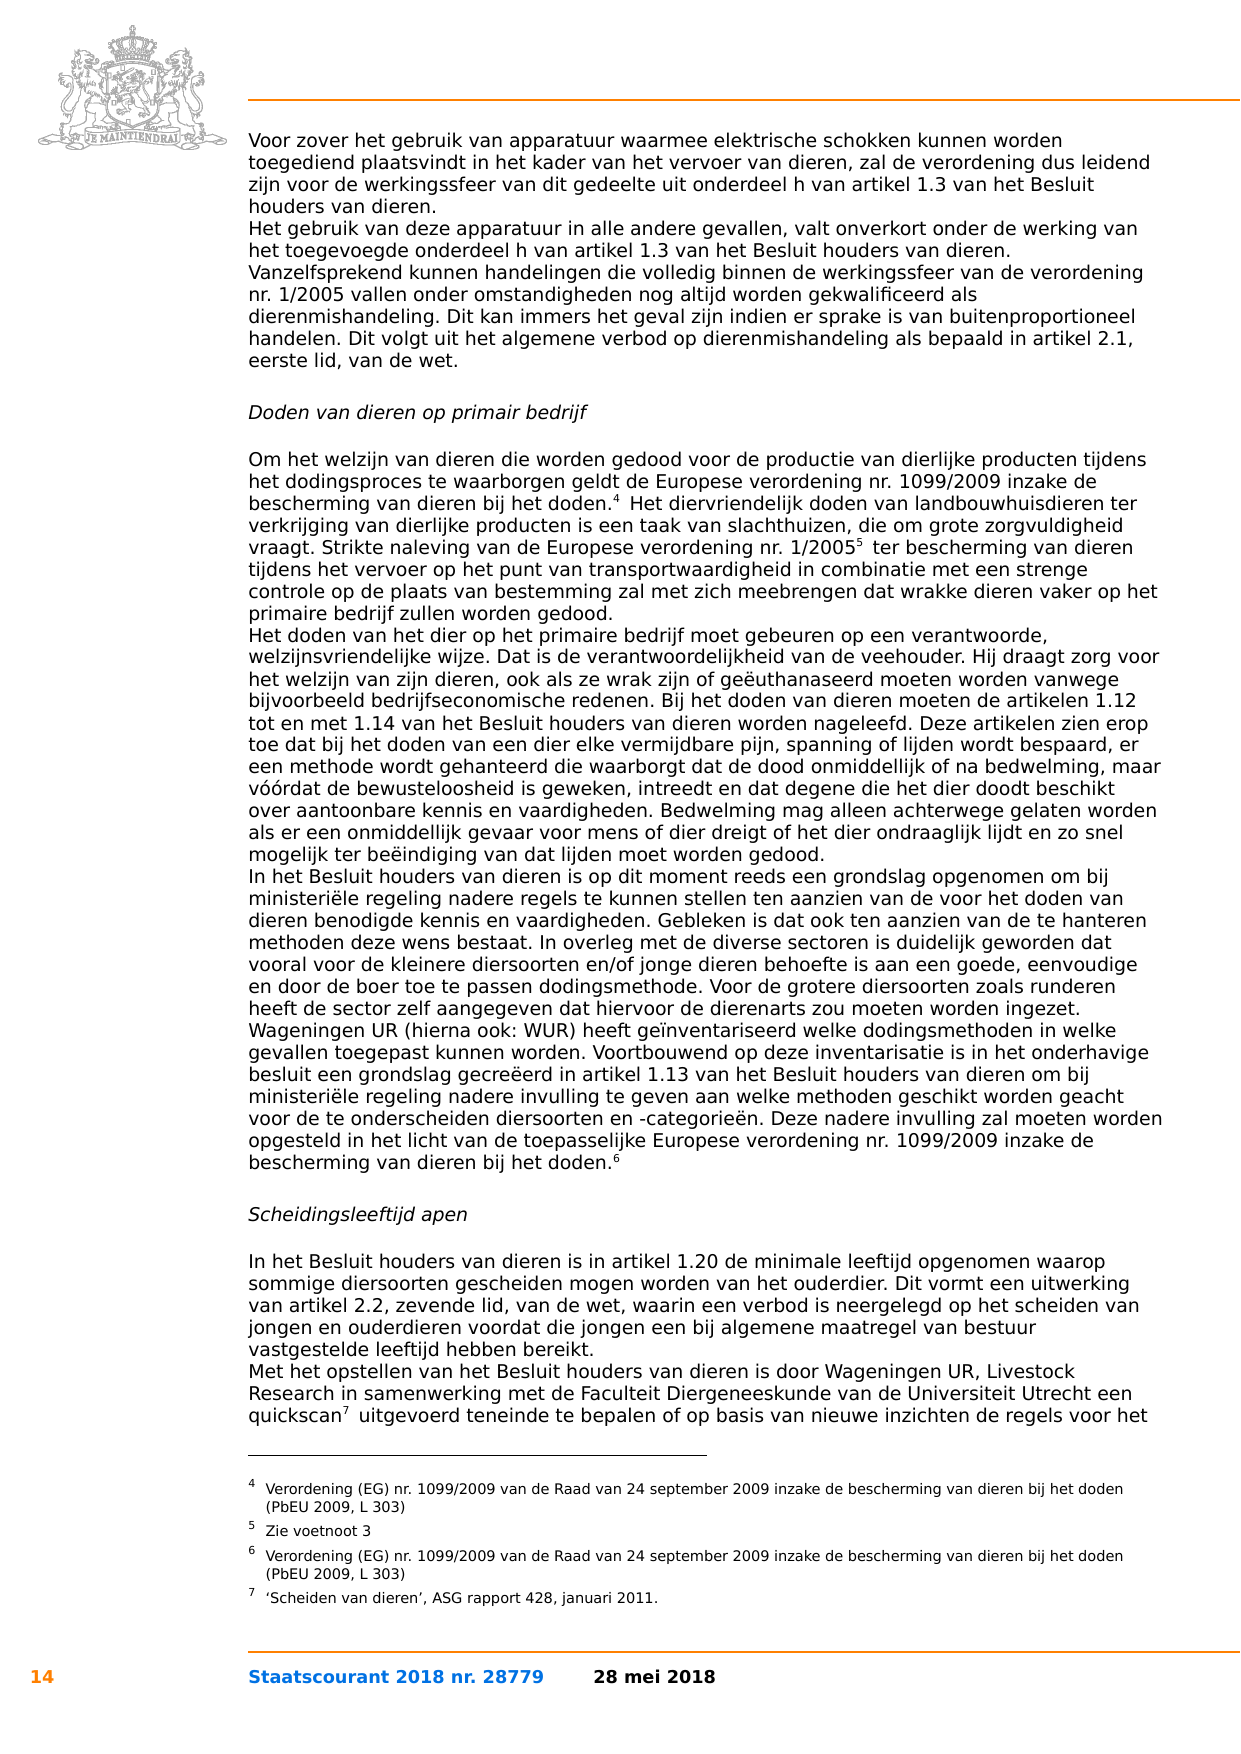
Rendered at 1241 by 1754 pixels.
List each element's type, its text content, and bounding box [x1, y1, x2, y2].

text In het Besluit houders van dieren is in artikel 1.20 de minimale leeftijd opgenomen waarop sommige diersoorten gescheiden mogen worden van het ouderdier. Dit vormt een uitwerking van artikel 2.2, zevende lid, van de wet, waarin een verbod is neergelegd op het scheiden van jongen en ouderdieren voordat die jongen een bij algemene maatregel van bestuur vastgestelde leeftijd hebben bereikt. [248, 1251, 1163, 1361]
text Zie voetnoot 3 [248, 1519, 1163, 1541]
text Het gebruik van deze apparatuur in alle andere gevallen, valt onverkort onder de werking van het toegevoegde onderdeel h van artikel 1.3 van het Besluit houders van dieren. [248, 218, 1163, 262]
text Om het welzijn van dieren die worden gedood voor de productie van dierlijke producten tijdens het dodingsproces te waarborgen geldt de Europese verordening nr. 1099/2009 inzake de bescherming van dieren bij het doden. Het diervriendelijk doden van landbouwhuisdieren ter verkrijging van dierlijke producten is een taak van slachthuizen, die om grote zorgvuldigheid vraagt. Strikte naleving van de Europese verordening nr. 1/2005 ter bescherming van dieren tijdens het vervoer op het punt van transportwaardigheid in combinatie met een strenge controle op de plaats van bestemming zal met zich meebrengen dat wrakke dieren vaker op het primaire bedrijf zullen worden gedood. [248, 449, 1163, 624]
text Met het opstellen van het Besluit houders van dieren is door Wageningen UR, Livestock Research in samenwerking met de Faculteit Diergeneeskunde van de Universiteit Utrecht een quickscan uitgevoerd teneinde te bepalen of op basis van nieuwe inzichten de regels voor het [248, 1361, 1163, 1427]
picture [38, 25, 227, 150]
text Het doden van het dier op het primaire bedrijf moet gebeuren op een verantwoorde, welzijnsvriendelijke wijze. Dat is de verantwoordelijkheid van de veehouder. Hij draagt zorg voor het welzijn van zijn dieren, ook als ze wrak zijn of geëuthanaseerd moeten worden vanwege bijvoorbeeld bedrijfseconomische redenen. Bij het doden van dieren moeten de artikelen 1.12 tot en met 1.14 van het Besluit houders van dieren worden nageleefd. Deze artikelen zien erop toe dat bij het doden van een dier elke vermijdbare pijn, spanning of lijden wordt bespaard, er een methode wordt gehanteerd die waarborgt dat de dood onmiddellijk of na bedwelming, maar vóórdat de bewusteloosheid is geweken, intreedt en dat degene die het dier doodt beschikt over aantoonbare kennis en vaardigheden. Bedwelming mag alleen achterwege gelaten worden als er een onmiddellijk gevaar voor mens of dier dreigt of het dier ondraaglijk lijdt en zo snel mogelijk ter beëindiging van dat lijden moet worden gedood. [248, 624, 1163, 866]
subtitle Scheidingsleeftijd apen [248, 1204, 1163, 1226]
text Verordening (EG) nr. 1099/2009 van de Raad van 24 september 2009 inzake de bescherming van dieren bij het doden (PbEU 2009, L 303) [248, 1477, 1163, 1516]
text Verordening (EG) nr. 1099/2009 van de Raad van 24 september 2009 inzake de bescherming van dieren bij het doden (PbEU 2009, L 303) [248, 1544, 1163, 1583]
subtitle Doden van dieren op primair bedrijf [248, 402, 1163, 424]
text ‘Scheiden van dieren’, ASG rapport 428, januari 2011. [248, 1586, 1163, 1608]
text Voor zover het gebruik van apparatuur waarmee elektrische schokken kunnen worden toegediend plaatsvindt in het kader van het vervoer van dieren, zal de verordening dus leidend zijn voor de werkingssfeer van dit gedeelte uit onderdeel h van artikel 1.3 van het Besluit houders van dieren. [248, 130, 1163, 218]
text In het Besluit houders van dieren is op dit moment reeds een grondslag opgenomen om bij ministeriële regeling nadere regels te kunnen stellen ten aanzien van de voor het doden van dieren benodigde kennis en vaardigheden. Gebleken is dat ook ten aanzien van de te hanteren methoden deze wens bestaat. In overleg met de diverse sectoren is duidelijk geworden dat vooral voor de kleinere diersoorten en/of jonge dieren behoefte is aan een goede, eenvoudige en door de boer toe te passen dodingsmethode. Voor de grotere diersoorten zoals runderen heeft de sector zelf aangegeven dat hiervoor de dierenarts zou moeten worden ingezet. Wageningen UR (hierna ook: WUR) heeft geïnventariseerd welke dodingsmethoden in welke gevallen toegepast kunnen worden. Voortbouwend op deze inventarisatie is in het onderhavige besluit een grondslag gecreëerd in artikel 1.13 van het Besluit houders van dieren om bij ministeriële regeling nadere invulling te geven aan welke methoden geschikt worden geacht voor de te onderscheiden diersoorten en -categorieën. Deze nadere invulling zal moeten worden opgesteld in het licht van de toepasselijke Europese verordening nr. 1099/2009 inzake de bescherming van dieren bij het doden. [248, 866, 1163, 1174]
text Vanzelfsprekend kunnen handelingen die volledig binnen de werkingssfeer van de verordening nr. 1/2005 vallen onder omstandigheden nog altijd worden gekwalificeerd als dierenmishandeling. Dit kan immers het geval zijn indien er sprake is van buitenproportioneel handelen. Dit volgt uit het algemene verbod op dierenmishandeling als bepaald in artikel 2.1, eerste lid, van de wet. [248, 262, 1163, 372]
